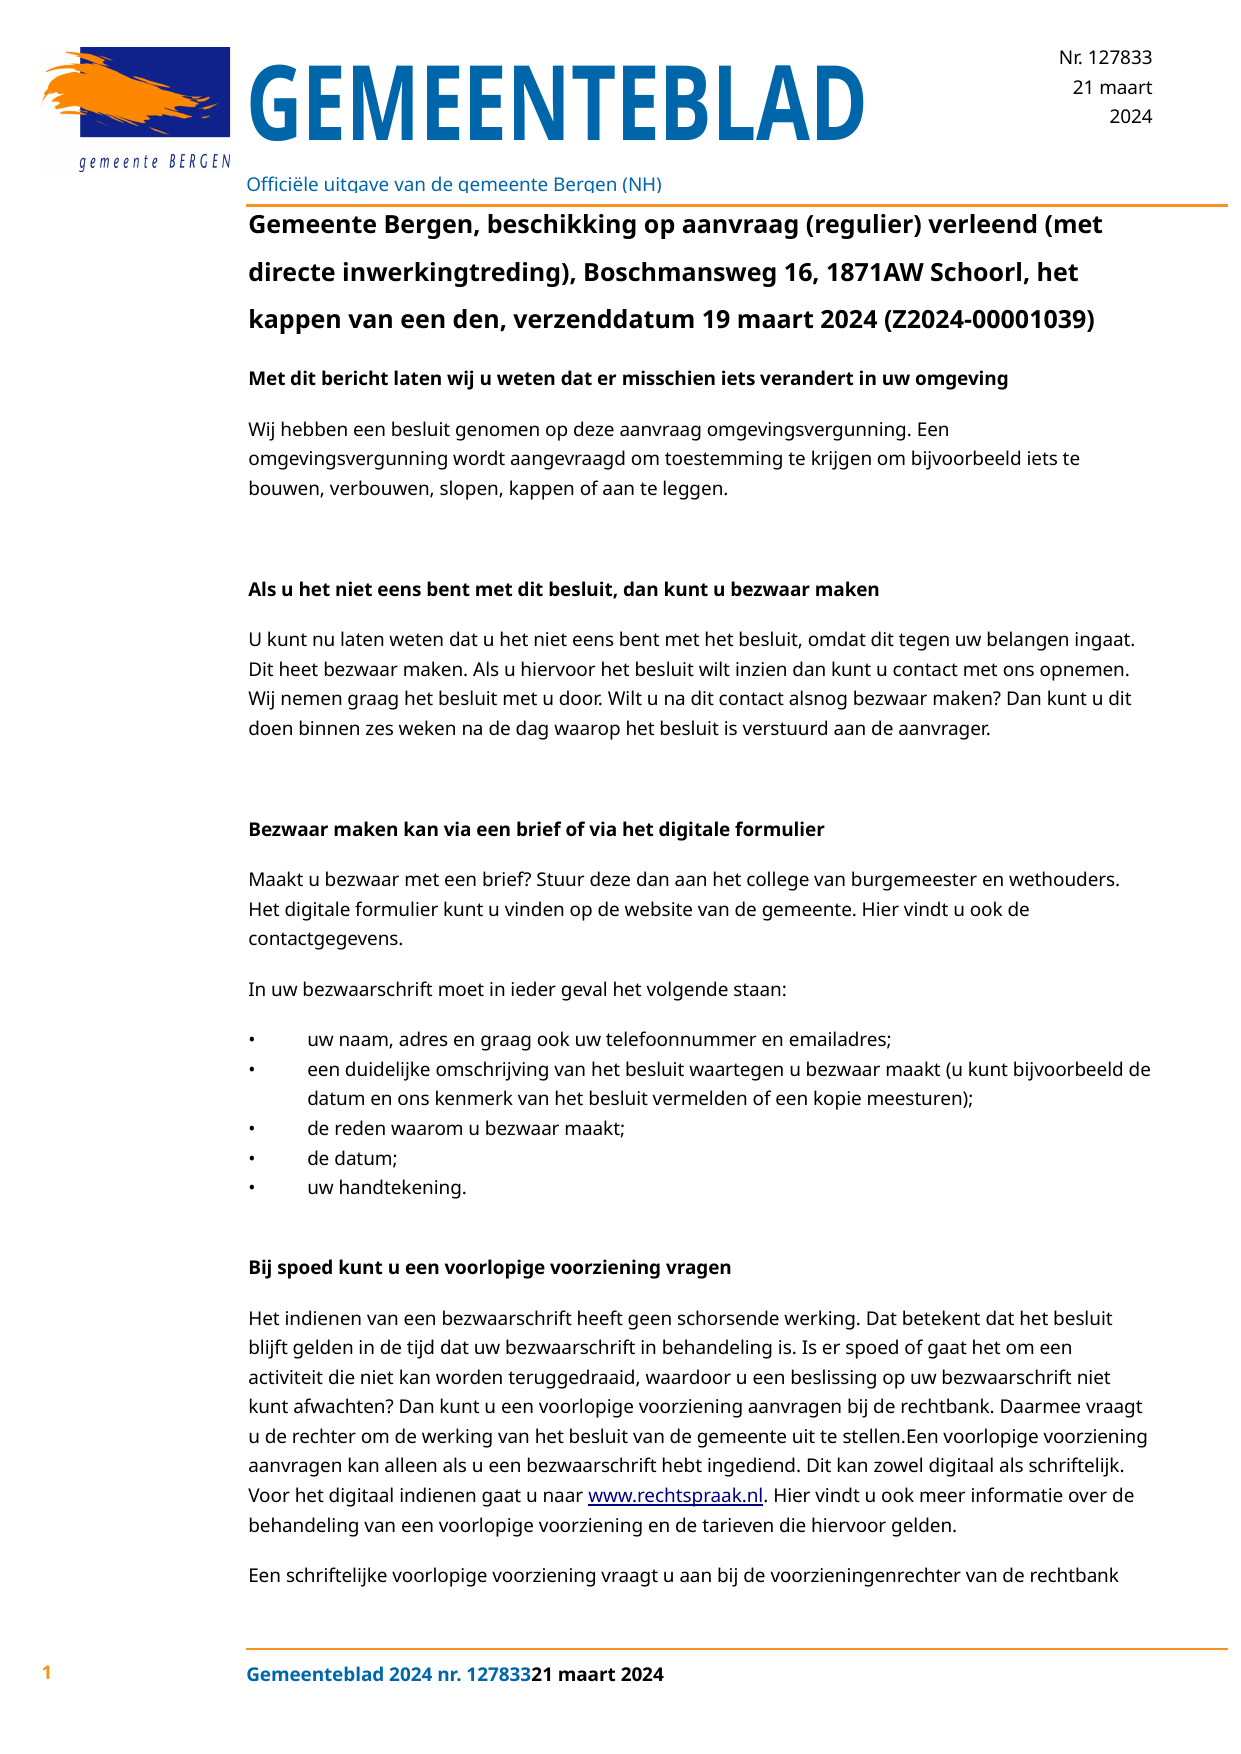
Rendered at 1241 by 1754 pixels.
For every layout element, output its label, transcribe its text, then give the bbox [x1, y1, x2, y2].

text Bij spoed kunt u een voorlopige voorziening vragen [248, 1254, 1152, 1280]
list een duidelijke omschrijving van het besluit waartegen u bezwaar maakt (u kunt bijvoorbeeld de datum en ons kenmerk van het besluit vermelden of een kopie meesturen); [248, 1056, 1152, 1111]
list uw naam, adres en graag ook uw telefoonnummer en emailadres; [248, 1026, 1152, 1052]
text Wij hebben een besluit genomen op deze aanvraag omgevingsvergunning. Een omgevingsvergunning wordt aangevraagd om toestemming te krijgen om bijvoorbeeld iets te bouwen, verbouwen, slopen, kappen of aan te leggen. [248, 416, 1152, 501]
text Gemeente Bergen, beschikking op aanvraag (regulier) verleend (met directe inwerkingtreding), Boschmansweg 16, 1871AW Schoorl, het kappen van een den, verzenddatum 19 maart 2024 (Z2024-00001039) [248, 207, 1152, 336]
text Bezwaar maken kan via een brief of via het digitale formulier [248, 816, 1152, 842]
text In uw bezwaarschrift moet in ieder geval het volgende staan: [248, 976, 1152, 1002]
list uw handtekening. [248, 1174, 1152, 1200]
list de reden waarom u bezwaar maakt; [248, 1115, 1152, 1141]
list de datum; [248, 1145, 1152, 1170]
text U kunt nu laten weten dat u het niet eens bent met het besluit, omdat dit tegen uw belangen ingaat. Dit heet bezwaar maken. Als u hiervoor het besluit wilt inzien dan kunt u contact met ons opnemen. Wij nemen graag het besluit met u door. Wilt u na dit contact alsnog bezwaar maken? Dan kunt u dit doen binnen zes weken na de dag waarop het besluit is verstuurd aan de aanvrager. [248, 626, 1152, 741]
text Een schriftelijke voorlopige voorziening vraagt u aan bij de voorzieningenrechter van de rechtbank [248, 1562, 1152, 1588]
text Het indienen van een bezwaarschrift heeft geen schorsende werking. Dat betekent dat het besluit blijft gelden in de tijd dat uw bezwaarschrift in behandeling is. Is er spoed of gaat het om een activiteit die niet kan worden teruggedraaid, waardoor u een beslissing op uw bezwaarschrift niet kunt afwachten? Dan kunt u een voorlopige voorziening aanvragen bij de rechtbank. Daarmee vraagt u de rechter om de werking van het besluit van de gemeente uit te stellen.Een voorlopige voorziening aanvragen kan alleen als u een bezwaarschrift hebt ingediend. Dit kan zowel digitaal als schriftelijk. Voor het digitaal indienen gaat u naar www.rechtspraak.nl. Hier vindt u ook meer informatie over de behandeling van een voorlopige voorziening en de tarieven die hiervoor gelden. [248, 1305, 1152, 1537]
text Met dit bericht laten wij u weten dat er misschien iets verandert in uw omgeving [248, 366, 1152, 391]
picture [41, 47, 231, 172]
text Maakt u bezwaar met een brief? Stuur deze dan aan het college van burgemeester en wethouders. Het digitale formulier kunt u vinden op de website van de gemeente. Hier vindt u ook de contactgegevens. [248, 866, 1152, 951]
text Als u het niet eens bent met dit besluit, dan kunt u bezwaar maken [248, 576, 1152, 602]
